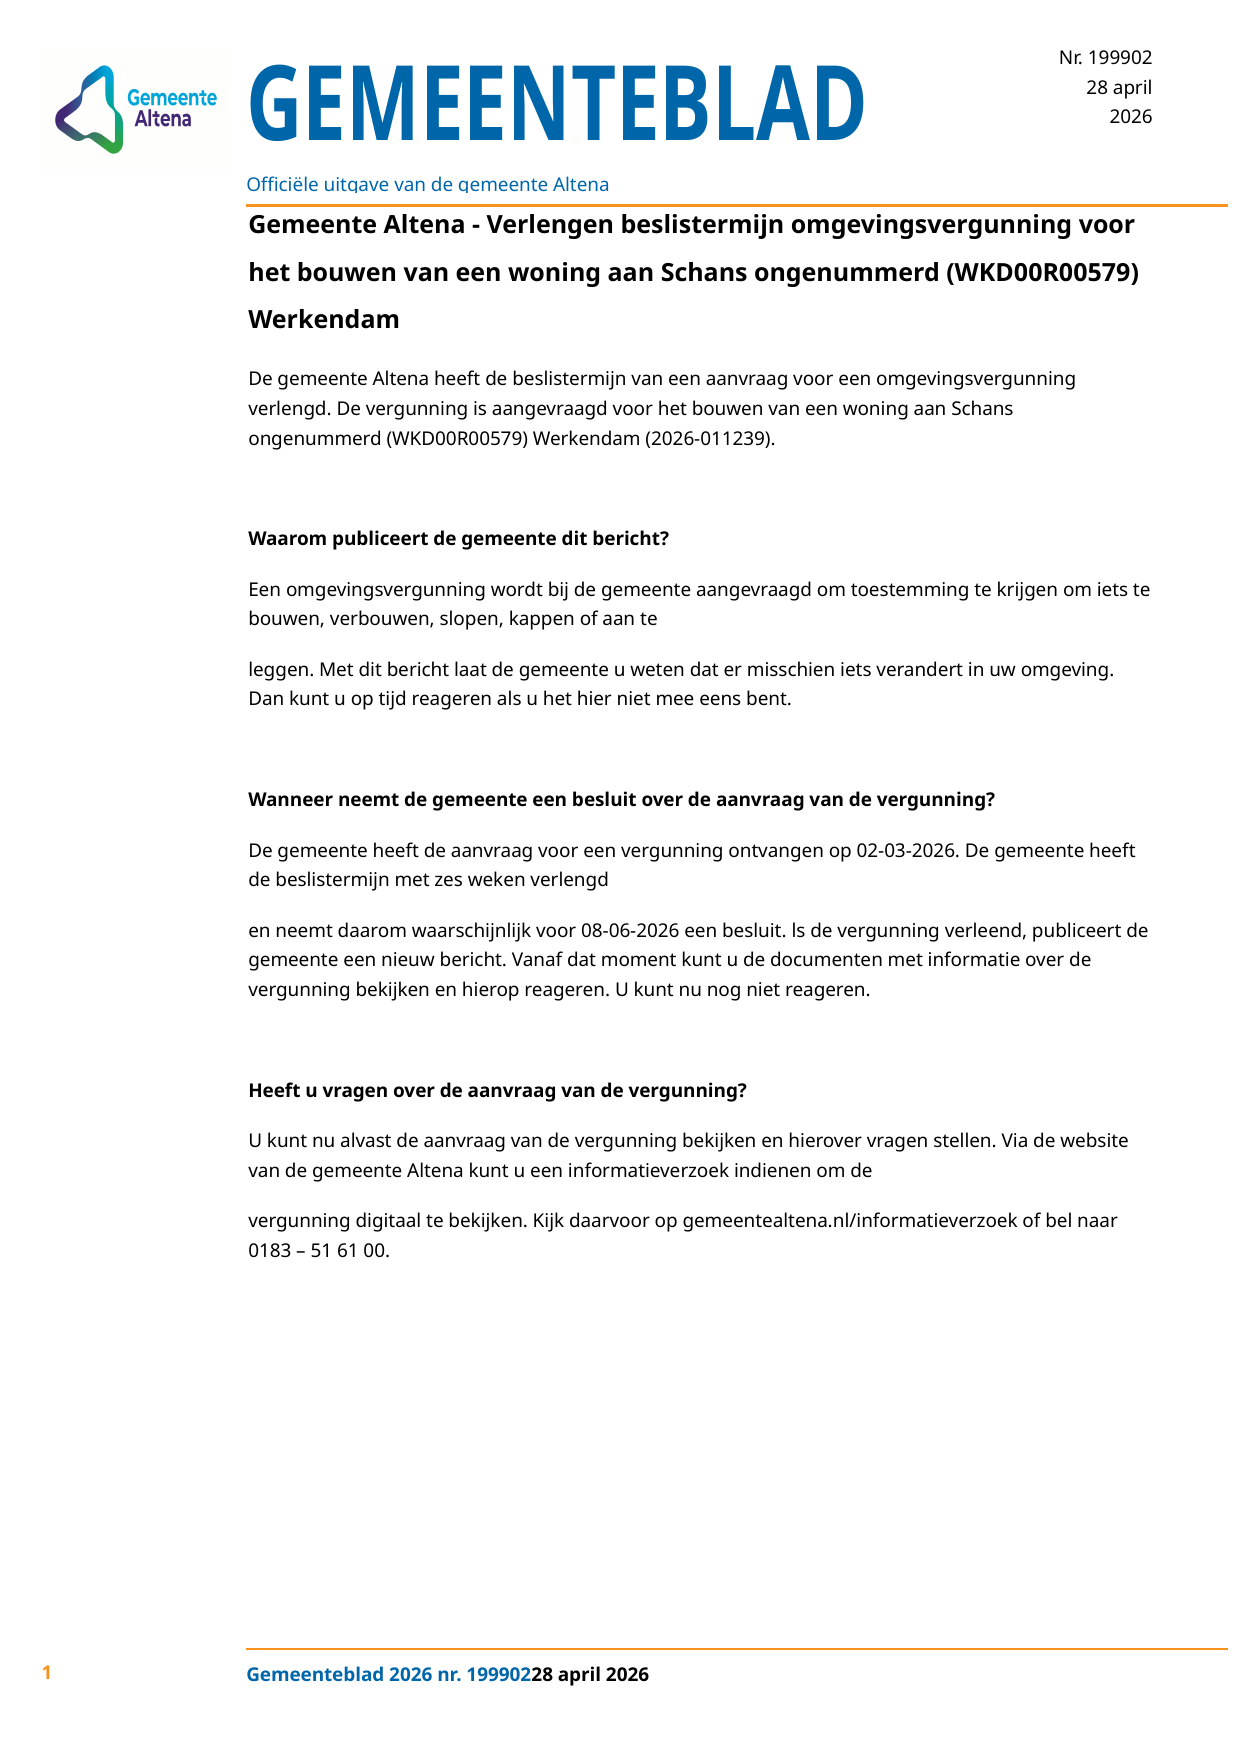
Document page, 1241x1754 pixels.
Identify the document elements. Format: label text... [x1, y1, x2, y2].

text en neemt daarom waarschijnlijk voor 08-06-2026 een besluit. ls de vergunning verleend, publiceert de gemeente een nieuw bericht. Vanaf dat moment kunt u de documenten met informatie over de vergunning bekijken en hierop reageren. U kunt nu nog niet reageren. [248, 917, 1152, 1002]
text Gemeente Altena - Verlengen beslistermijn omgevingsvergunning voor het bouwen van een woning aan Schans ongenummerd (WKD00R00579) Werkendam [248, 207, 1152, 336]
text Wanneer neemt de gemeente een besluit over de aanvraag van de vergunning? [248, 786, 1152, 812]
text De gemeente Altena heeft de beslistermijn van een aanvraag voor een omgevingsvergunning verlengd. De vergunning is aangevraagd voor het bouwen van een woning aan Schans ongenummerd (WKD00R00579) Werkendam (2026-011239). [248, 366, 1152, 450]
text leggen. Met dit bericht laat de gemeente u weten dat er misschien iets verandert in uw omgeving. Dan kunt u op tijd reageren als u het hier niet mee eens bent. [248, 656, 1152, 711]
text De gemeente heeft de aanvraag voor een vergunning ontvangen op 02-03-2026. De gemeente heeft de beslistermijn met zes weken verlengd [248, 837, 1152, 892]
text U kunt nu alvast de aanvraag van de vergunning bekijken en hierover vragen stellen. Via de website van de gemeente Altena kunt u een informatieverzoek indienen om de [248, 1127, 1152, 1182]
text Heeft u vragen over de aanvraag van de vergunning? [248, 1077, 1152, 1102]
text vergunning digitaal te bekijken. Kijk daarvoor op gemeentealtena.nl/informatieverzoek of bel naar 0183 – 51 61 00. [248, 1207, 1152, 1262]
picture [41, 47, 231, 172]
text Een omgevingsvergunning wordt bij de gemeente aangevraagd om toestemming te krijgen om iets te bouwen, verbouwen, slopen, kappen of aan te [248, 576, 1152, 631]
text Waarom publiceert de gemeente dit bericht? [248, 526, 1152, 551]
